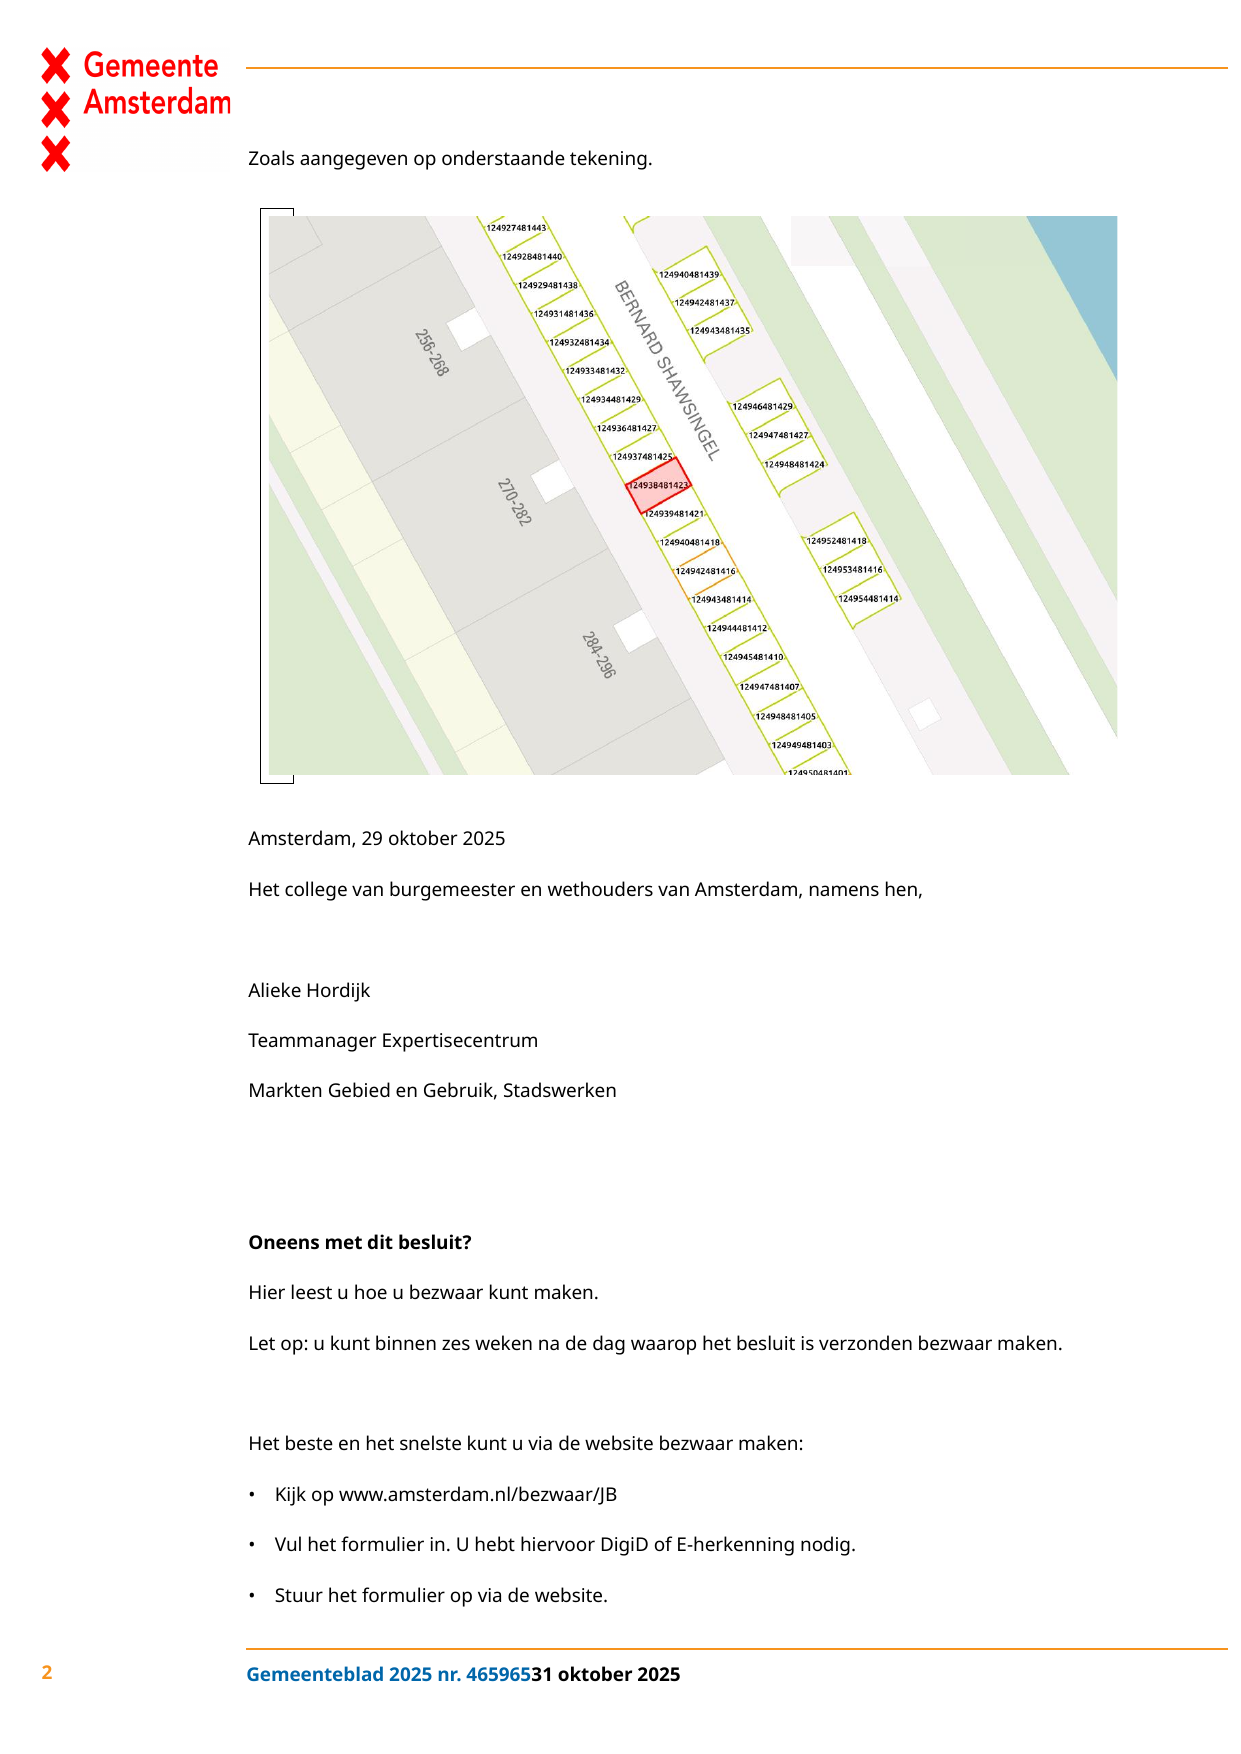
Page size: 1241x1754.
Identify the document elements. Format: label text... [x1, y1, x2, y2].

text Amsterdam, 29 oktober 2025 [248, 826, 1152, 851]
text Teammanager Expertisecentrum [248, 1027, 1152, 1053]
text Het beste en het snelste kunt u via de website bezwaar maken: [248, 1431, 1152, 1456]
picture [41, 47, 231, 172]
text Oneens met dit besluit? [248, 1229, 1152, 1255]
text Het college van burgemeester en wethouders van Amsterdam, namens hen, [248, 876, 1152, 902]
picture [268, 216, 1118, 775]
text Zoals aangegeven op onderstaande tekening. [248, 145, 1152, 171]
text Let op: u kunt binnen zes weken na de dag waarop het besluit is verzonden bezwaar maken. [248, 1330, 1152, 1356]
text • Stuur het formulier op via de website. [248, 1582, 1152, 1608]
text Markten Gebied en Gebruik, Stadswerken [248, 1078, 1152, 1103]
text Alieke Hordijk [248, 977, 1152, 1003]
text • Vul het formulier in. U hebt hiervoor DigiD of E-herkenning nodig. [248, 1531, 1152, 1557]
text Hier leest u hoe u bezwaar kunt maken. [248, 1279, 1152, 1305]
text • Kijk op www.amsterdam.nl/bezwaar/JB [248, 1481, 1152, 1507]
